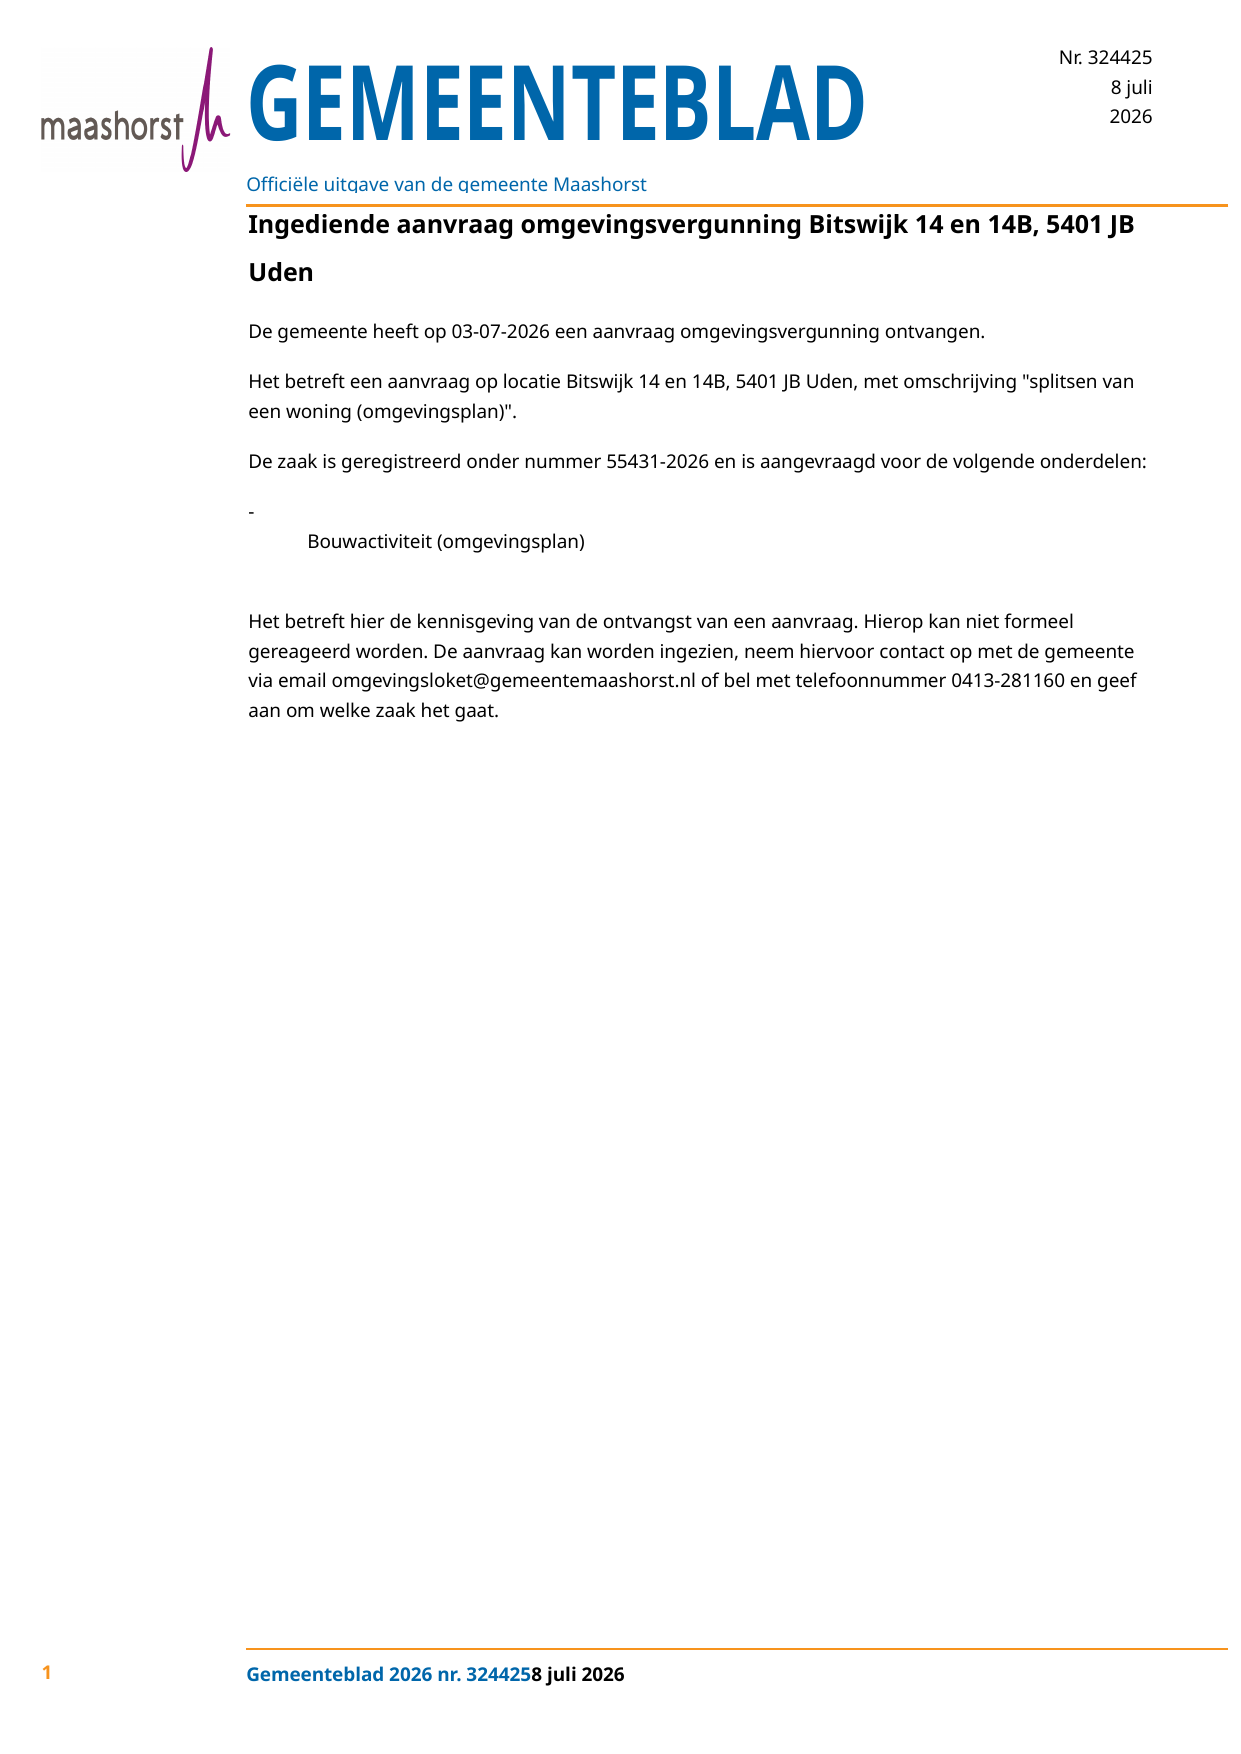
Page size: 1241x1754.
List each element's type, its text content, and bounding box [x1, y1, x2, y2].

text Het betreft een aanvraag op locatie Bitswijk 14 en 14B, 5401 JB Uden, met omschrijving "splitsen van een woning (omgevingsplan)". [248, 368, 1152, 424]
list Bouwactiviteit (omgevingsplan) [248, 528, 1152, 554]
text Ingediende aanvraag omgevingsvergunning Bitswijk 14 en 14B, 5401 JB Uden [248, 207, 1152, 288]
text Het betreft hier de kennisgeving van de ontvangst van een aanvraag. Hierop kan niet formeel gereageerd worden. De aanvraag kan worden ingezien, neem hiervoor contact op met de gemeente via email omgevingsloket@gemeentemaashorst.nl of bel met telefoonnummer 0413-281160 en geef aan om welke zaak het gaat. [248, 608, 1152, 723]
text De gemeente heeft op 03-07-2026 een aanvraag omgevingsvergunning ontvangen. [248, 318, 1152, 344]
text De zaak is geregistreerd onder nummer 55431-2026 en is aangevraagd voor de volgende onderdelen: [248, 448, 1152, 474]
picture [41, 47, 231, 172]
